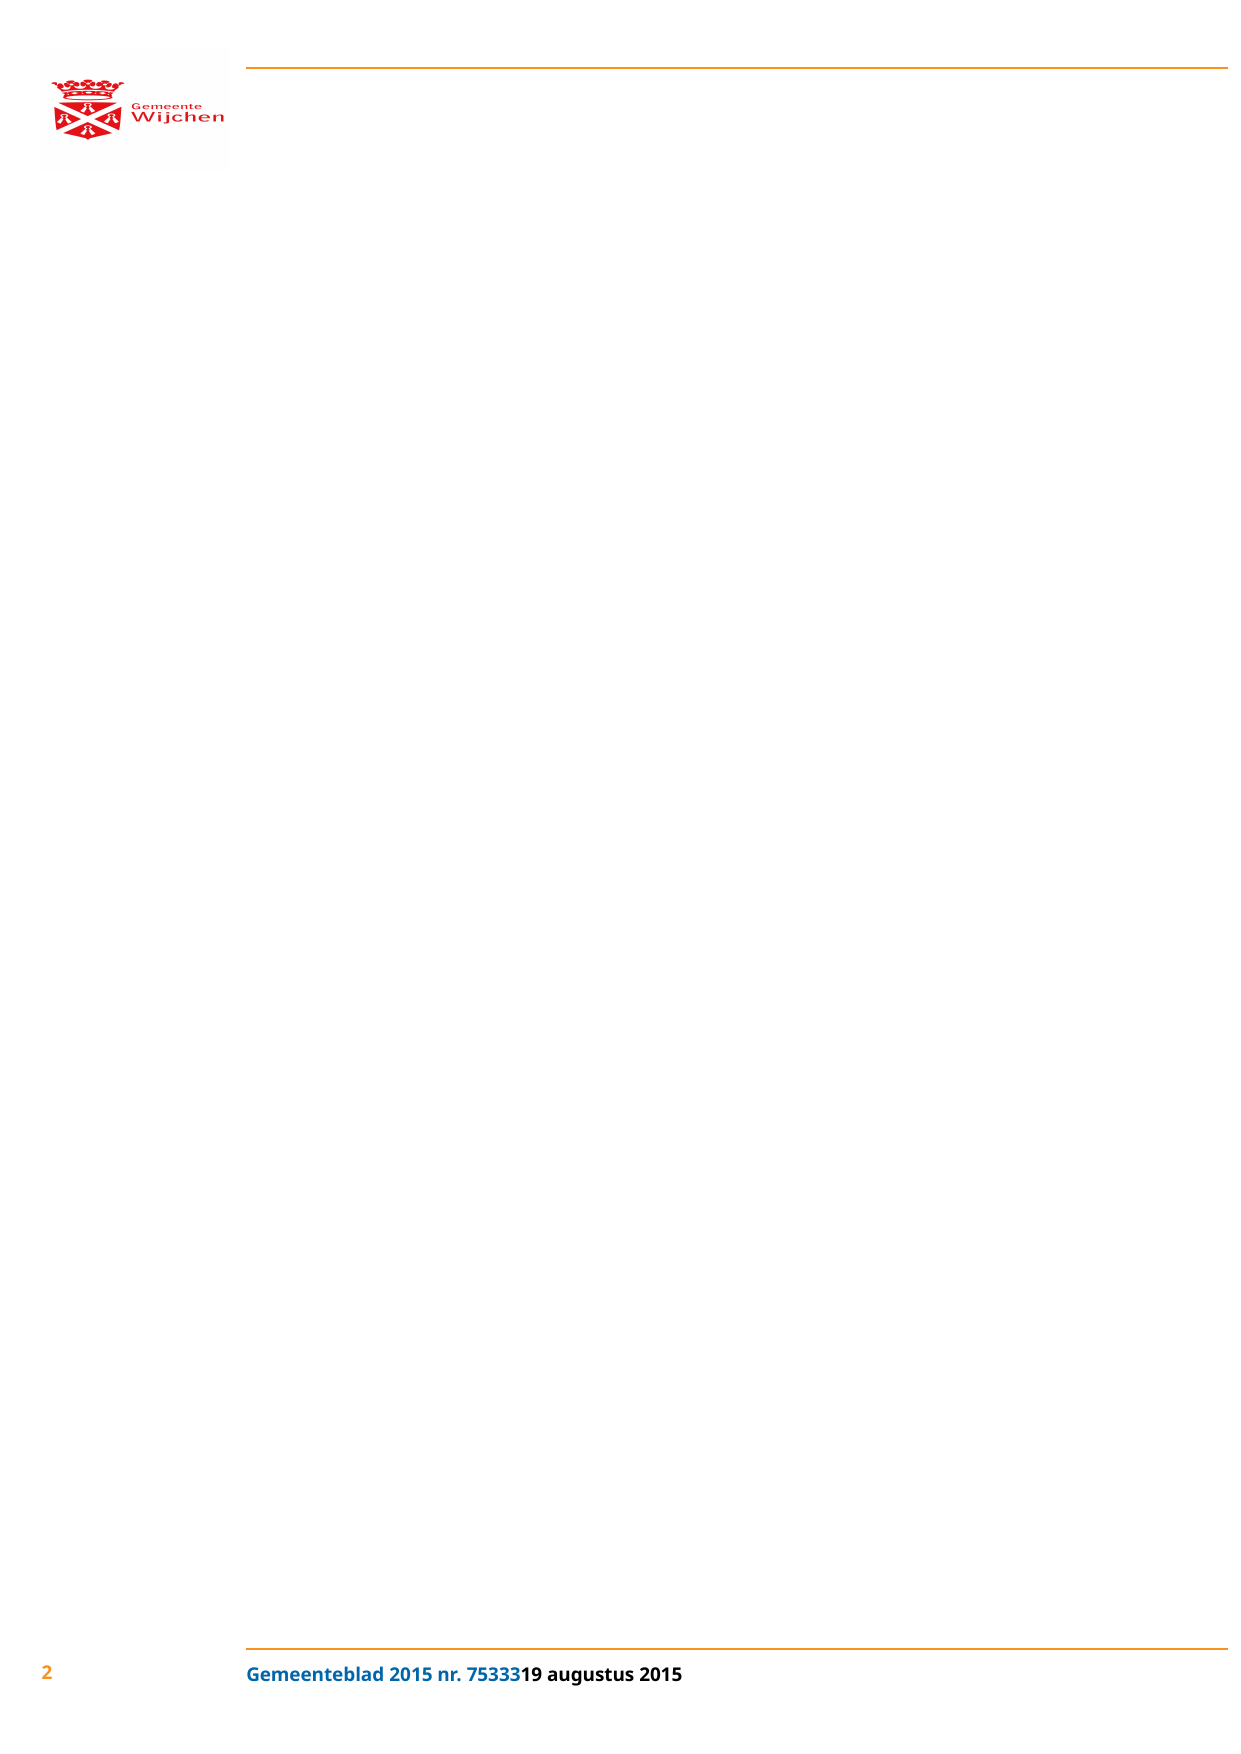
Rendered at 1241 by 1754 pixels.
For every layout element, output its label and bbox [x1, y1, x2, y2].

picture [41, 47, 231, 172]
